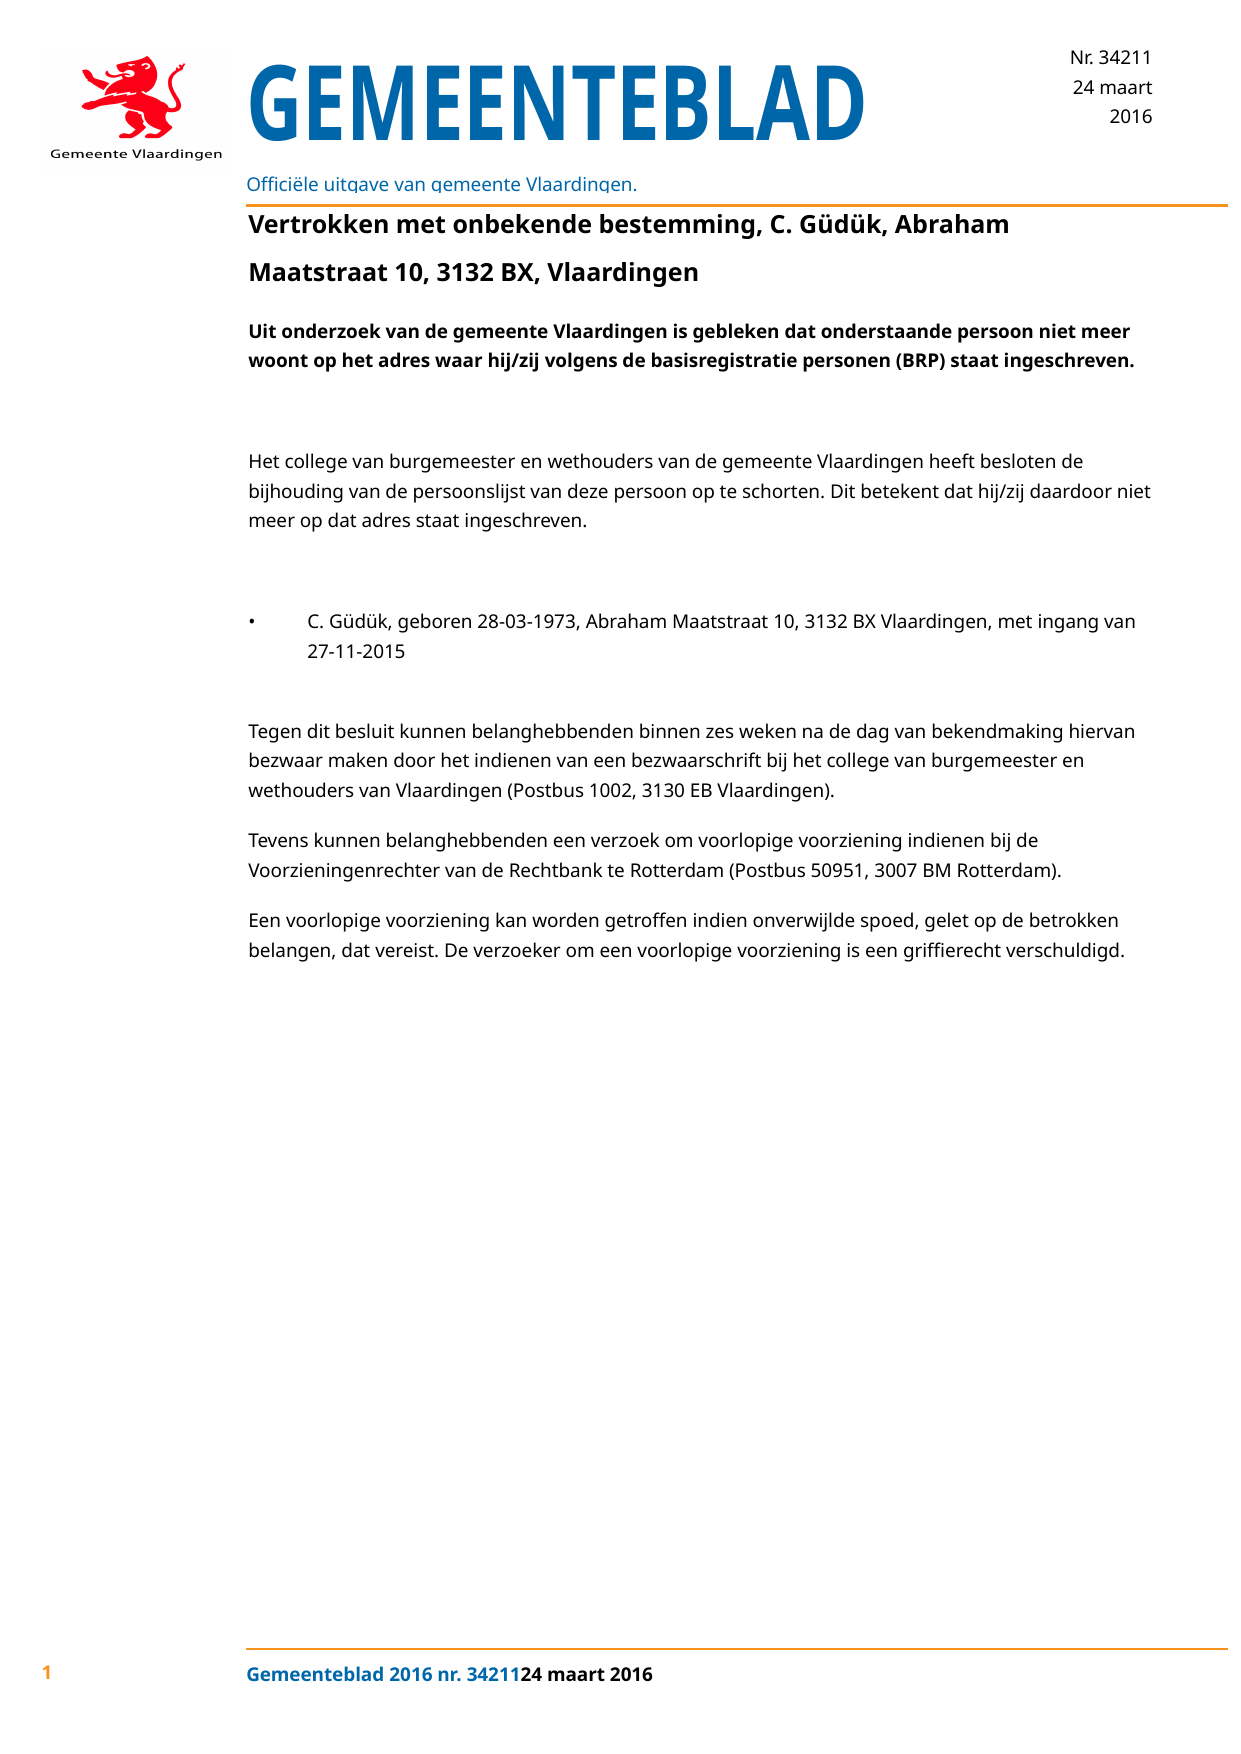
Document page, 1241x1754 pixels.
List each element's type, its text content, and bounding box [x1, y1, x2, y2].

text Het college van burgemeester en wethouders van de gemeente Vlaardingen heeft besloten de bijhouding van de persoonslijst van deze persoon op te schorten. Dit betekent dat hij/zij daardoor niet meer op dat adres staat ingeschreven. [248, 448, 1152, 533]
text Een voorlopige voorziening kan worden getroffen indien onverwijlde spoed, gelet op de betrokken belangen, dat vereist. De verzoeker om een voorlopige voorziening is een griffierecht verschuldigd. [248, 907, 1152, 963]
text Tegen dit besluit kunnen belanghebbenden binnen zes weken na de dag van bekendmaking hiervan bezwaar maken door het indienen van een bezwaarschrift bij het college van burgemeester en wethouders van Vlaardingen (Postbus 1002, 3130 EB Vlaardingen). [248, 718, 1152, 803]
list C. Güdük, geboren 28-03-1973, Abraham Maatstraat 10, 3132 BX Vlaardingen, met ingang van 27-11-2015 [248, 608, 1152, 664]
text Uit onderzoek van de gemeente Vlaardingen is gebleken dat onderstaande persoon niet meer woont op het adres waar hij/zij volgens de basisregistratie personen (BRP) staat ingeschreven. [248, 318, 1152, 373]
text Vertrokken met onbekende bestemming, C. Güdük, Abraham Maatstraat 10, 3132 BX, Vlaardingen [248, 207, 1152, 288]
picture [41, 47, 231, 172]
text Tevens kunnen belanghebbenden een verzoek om voorlopige voorziening indienen bij de Voorzieningenrechter van de Rechtbank te Rotterdam (Postbus 50951, 3007 BM Rotterdam). [248, 827, 1152, 883]
